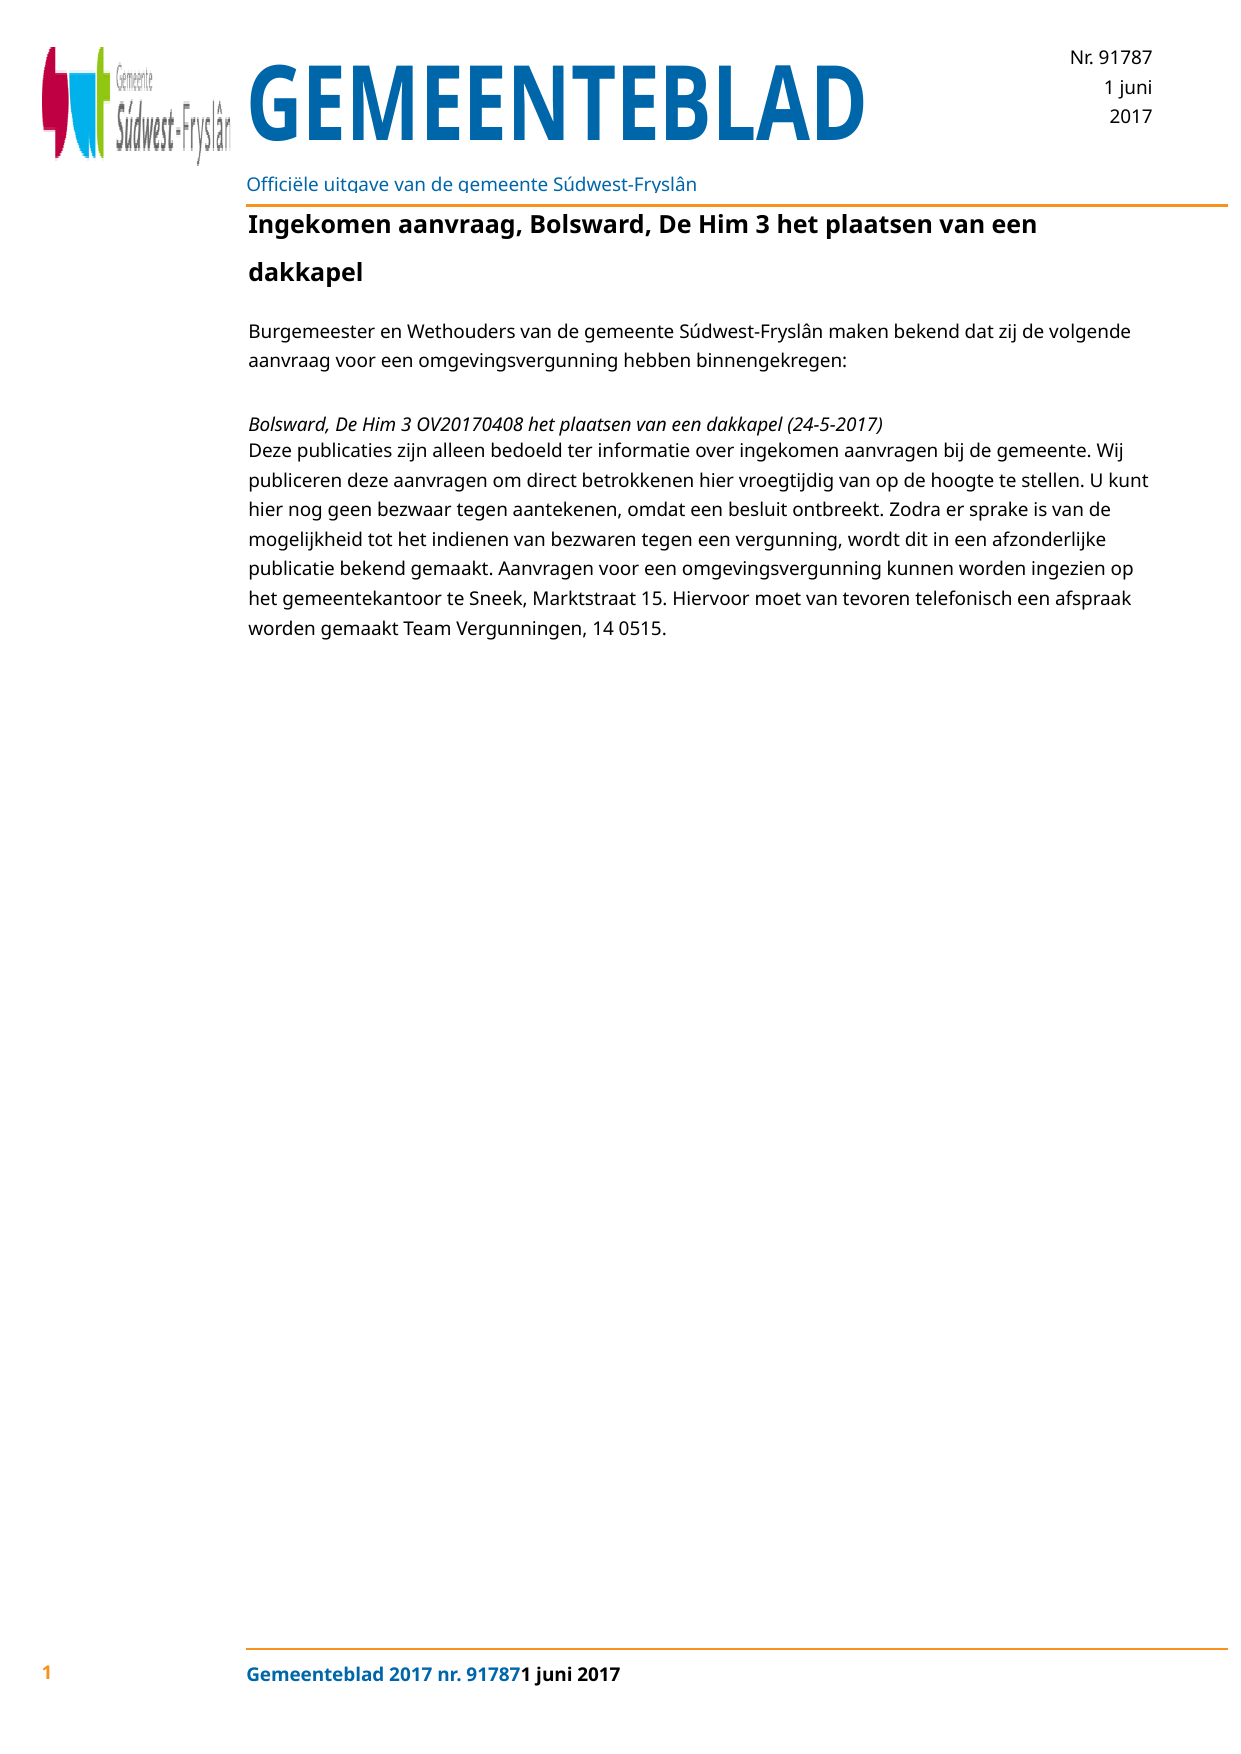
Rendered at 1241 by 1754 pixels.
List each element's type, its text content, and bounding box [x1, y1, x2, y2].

text Burgemeester en Wethouders van de gemeente Súdwest-Fryslân maken bekend dat zij de volgende aanvraag voor een omgevingsvergunning hebben binnengekregen: [248, 318, 1152, 373]
text Bolsward, De Him 3 OV20170408 het plaatsen van een dakkapel (24-5-2017) [248, 411, 1152, 437]
text Deze publicaties zijn alleen bedoeld ter informatie over ingekomen aanvragen bij de gemeente. Wij publiceren deze aanvragen om direct betrokkenen hier vroegtijdig van op de hoogte te stellen. U kunt hier nog geen bezwaar tegen aantekenen, omdat een besluit ontbreekt. Zodra er sprake is van de mogelijkheid tot het indienen van bezwaren tegen een vergunning, wordt dit in een afzonderlijke publicatie bekend gemaakt. Aanvragen voor een omgevingsvergunning kunnen worden ingezien op het gemeentekantoor te Sneek, Marktstraat 15. Hiervoor moet van tevoren telefonisch een afspraak worden gemaakt Team Vergunningen, 14 0515. [248, 437, 1152, 640]
picture [41, 47, 231, 172]
text Ingekomen aanvraag, Bolsward, De Him 3 het plaatsen van een dakkapel [248, 207, 1152, 288]
